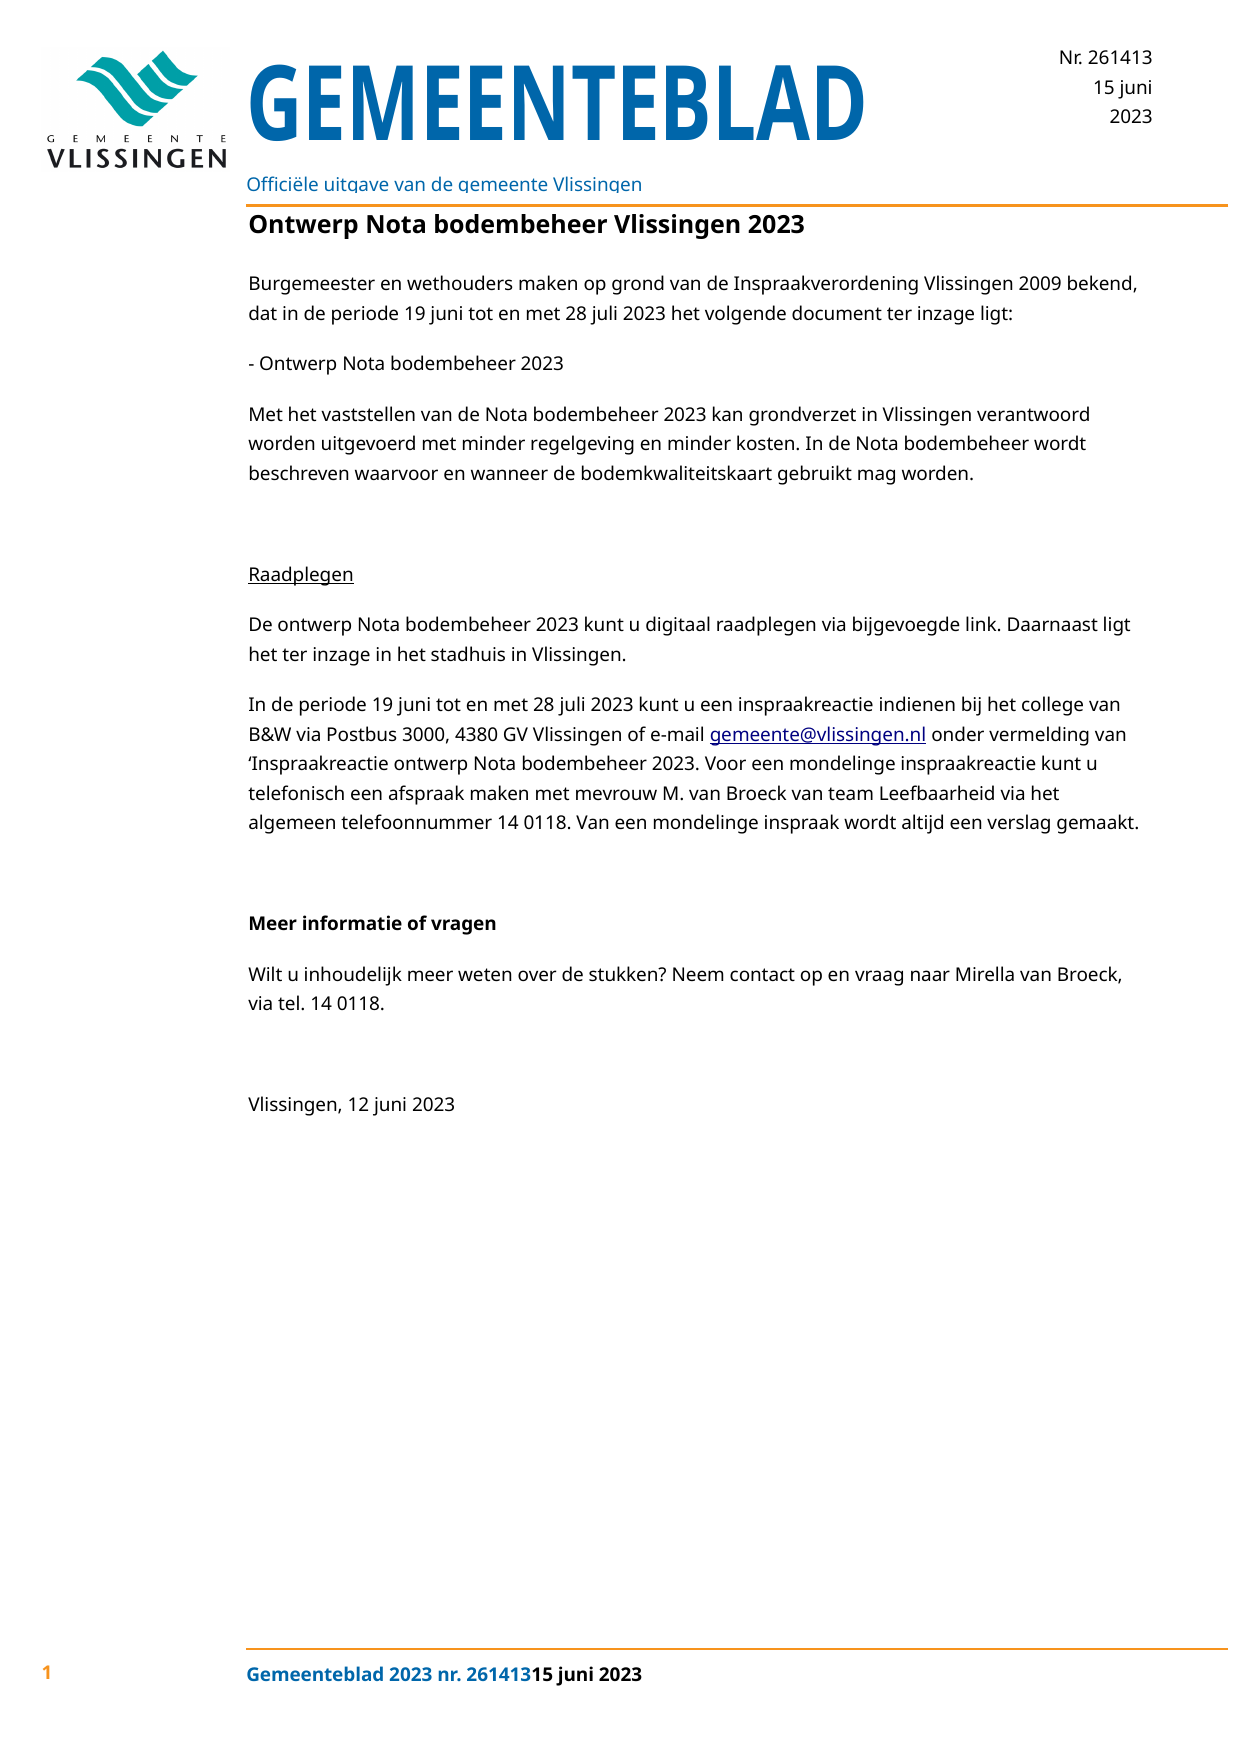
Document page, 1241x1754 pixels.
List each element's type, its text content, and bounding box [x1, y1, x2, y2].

text Meer informatie of vragen [248, 910, 1152, 936]
text Vlissingen, 12 juni 2023 [248, 1091, 1152, 1117]
text De ontwerp Nota bodembeheer 2023 kunt u digitaal raadplegen via bijgevoegde link. Daarnaast ligt het ter inzage in het stadhuis in Vlissingen. [248, 611, 1152, 666]
text In de periode 19 juni tot en met 28 juli 2023 kunt u een inspraakreactie indienen bij het college van B&W via Postbus 3000, 4380 GV Vlissingen of e-mail gemeente@vlissingen.nl onder vermelding van ‘Inspraakreactie ontwerp Nota bodembeheer 2023. Voor een mondelinge inspraakreactie kunt u telefonisch een afspraak maken met mevrouw M. van Broeck van team Leefbaarheid via het algemeen telefoonnummer 14 0118. Van een mondelinge inspraak wordt altijd een verslag gemaakt. [248, 691, 1152, 835]
text Raadplegen [248, 561, 1152, 586]
text Burgemeester en wethouders maken op grond van de Inspraakverordening Vlissingen 2009 bekend, dat in de periode 19 juni tot en met 28 juli 2023 het volgende document ter inzage ligt: [248, 270, 1152, 326]
text Wilt u inhoudelijk meer weten over de stukken? Neem contact op en vraag naar Mirella van Broeck, via tel. 14 0118. [248, 961, 1152, 1016]
text Met het vaststellen van de Nota bodembeheer 2023 kan grondverzet in Vlissingen verantwoord worden uitgevoerd met minder regelgeving en minder kosten. In de Nota bodembeheer wordt beschreven waarvoor en wanneer de bodemkwaliteitskaart gebruikt mag worden. [248, 401, 1152, 486]
text Ontwerp Nota bodembeheer Vlissingen 2023 [248, 207, 1152, 241]
text - Ontwerp Nota bodembeheer 2023 [248, 350, 1152, 376]
picture [41, 47, 231, 172]
